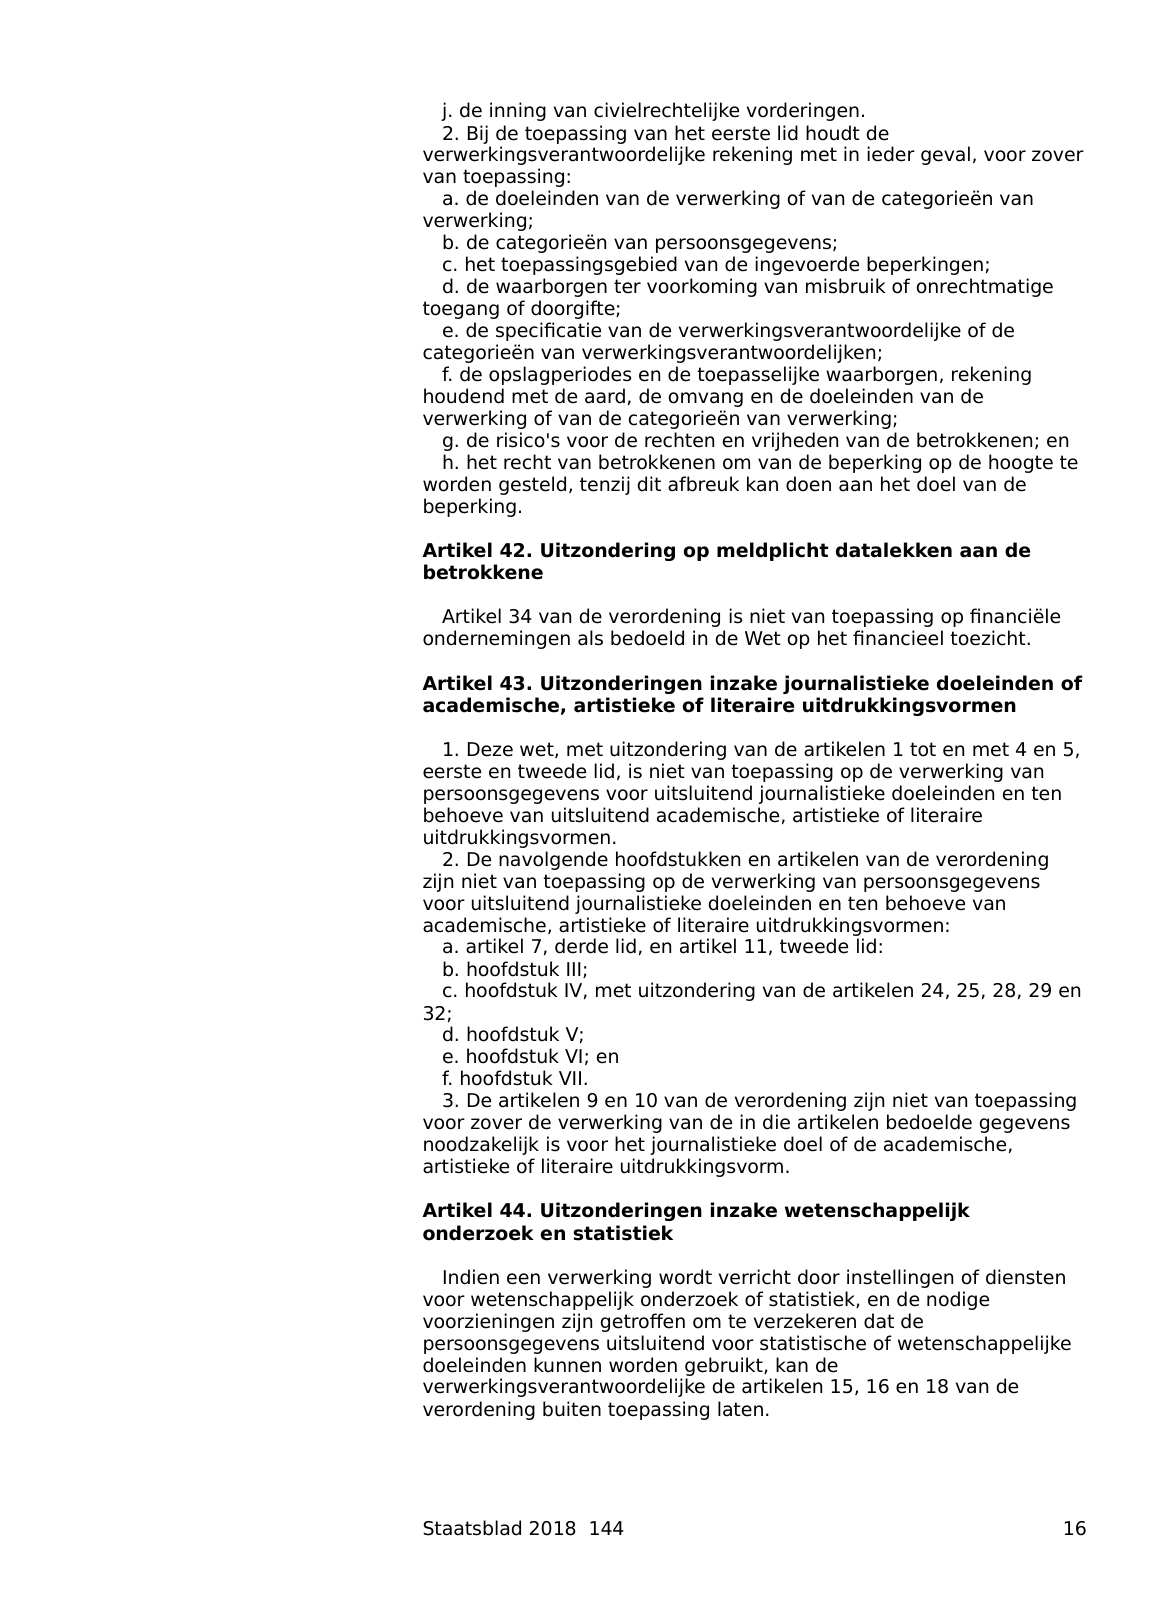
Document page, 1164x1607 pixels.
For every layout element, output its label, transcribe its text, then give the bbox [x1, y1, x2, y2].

text g. de risico's voor de rechten en vrijheden van de betrokkenen; en [422, 430, 1087, 452]
text a. de doeleinden van de verwerking of van de categorieën van verwerking; [422, 188, 1087, 232]
text e. de specificatie van de verwerkingsverantwoordelijke of de categorieën van verwerkingsverantwoordelijken; [422, 320, 1087, 364]
text d. hoofdstuk V; [422, 1024, 1087, 1046]
subtitle Artikel 42. Uitzondering op meldplicht datalekken aan de betrokkene [422, 540, 1087, 584]
text f. hoofdstuk VII. [422, 1068, 1087, 1090]
text e. hoofdstuk VI; en [422, 1046, 1087, 1068]
text f. de opslagperiodes en de toepasselijke waarborgen, rekening houdend met de aard, de omvang en de doeleinden van de verwerking of van de categorieën van verwerking; [422, 364, 1087, 430]
text d. de waarborgen ter voorkoming van misbruik of onrechtmatige toegang of doorgifte; [422, 276, 1087, 320]
text a. artikel 7, derde lid, en artikel 11, tweede lid: [422, 936, 1087, 958]
text b. de categorieën van persoonsgegevens; [422, 232, 1087, 254]
text c. het toepassingsgebied van de ingevoerde beperkingen; [422, 254, 1087, 276]
text c. hoofdstuk IV, met uitzondering van de artikelen 24, 25, 28, 29 en 32; [422, 980, 1087, 1024]
text Indien een verwerking wordt verricht door instellingen of diensten voor wetenschappelijk onderzoek of statistiek, en de nodige voorzieningen zijn getroffen om te verzekeren dat de persoonsgegevens uitsluitend voor statistische of wetenschappelijke doeleinden kunnen worden gebruikt, kan de verwerkingsverantwoordelijke de artikelen 15, 16 en 18 van de verordening buiten toepassing laten. [422, 1267, 1087, 1420]
text 2. Bij de toepassing van het eerste lid houdt de verwerkingsverantwoordelijke rekening met in ieder geval, voor zover van toepassing: [422, 122, 1087, 188]
text Artikel 34 van de verordening is niet van toepassing op financiële ondernemingen als bedoeld in de Wet op het financieel toezicht. [422, 606, 1087, 650]
text 2. De navolgende hoofdstukken en artikelen van de verordening zijn niet van toepassing op de verwerking van persoonsgegevens voor uitsluitend journalistieke doeleinden en ten behoeve van academische, artistieke of literaire uitdrukkingsvormen: [422, 848, 1087, 936]
text h. het recht van betrokkenen om van de beperking op de hoogte te worden gesteld, tenzij dit afbreuk kan doen aan het doel van de beperking. [422, 452, 1087, 518]
text 3. De artikelen 9 en 10 van de verordening zijn niet van toepassing voor zover de verwerking van de in die artikelen bedoelde gegevens noodzakelijk is voor het journalistieke doel of de academische, artistieke of literaire uitdrukkingsvorm. [422, 1090, 1087, 1178]
text b. hoofdstuk III; [422, 958, 1087, 980]
text j. de inning van civielrechtelijke vorderingen. [422, 100, 1087, 122]
subtitle Artikel 43. Uitzonderingen inzake journalistieke doeleinden of academische, artistieke of literaire uitdrukkingsvormen [422, 672, 1087, 716]
text 1. Deze wet, met uitzondering van de artikelen 1 tot en met 4 en 5, eerste en tweede lid, is niet van toepassing op de verwerking van persoonsgegevens voor uitsluitend journalistieke doeleinden en ten behoeve van uitsluitend academische, artistieke of literaire uitdrukkingsvormen. [422, 739, 1087, 848]
subtitle Artikel 44. Uitzonderingen inzake wetenschappelijk onderzoek en statistiek [422, 1200, 1087, 1244]
